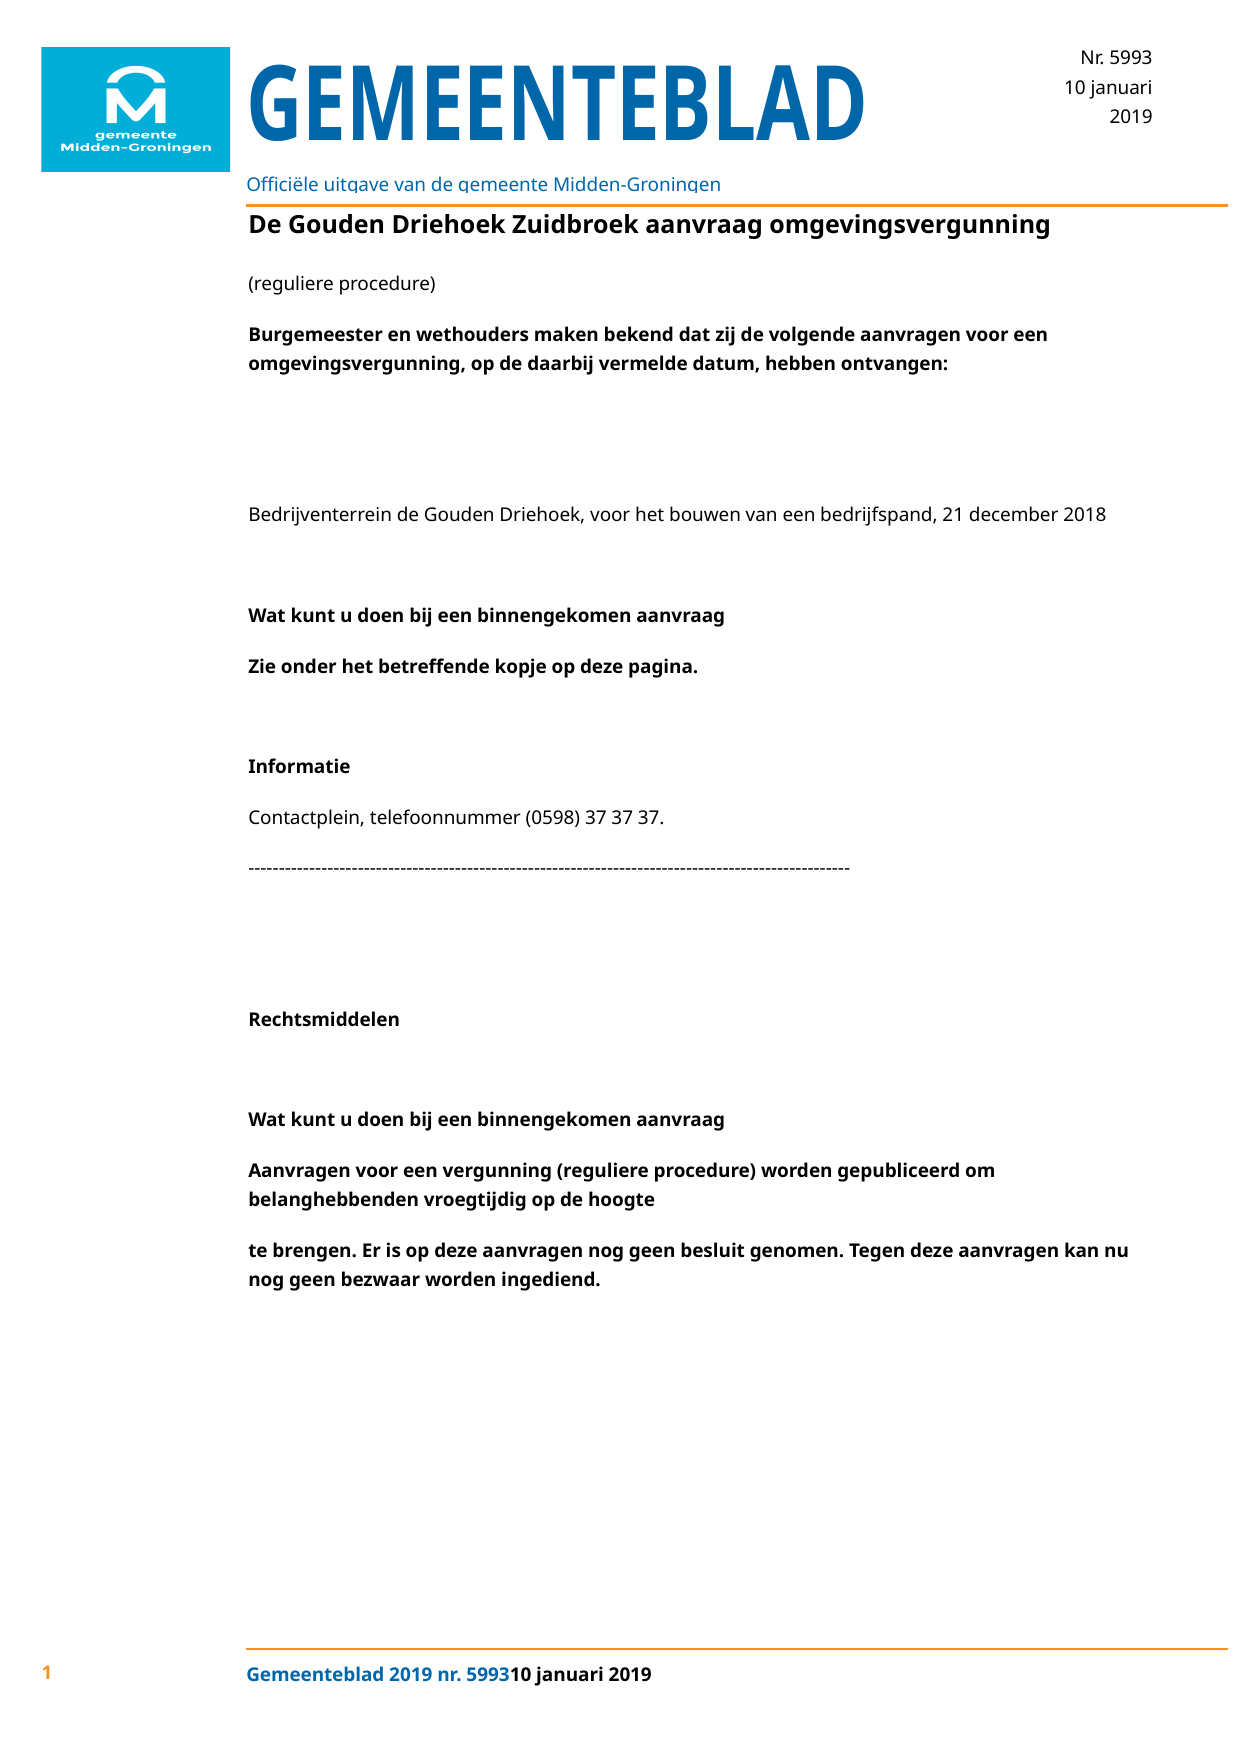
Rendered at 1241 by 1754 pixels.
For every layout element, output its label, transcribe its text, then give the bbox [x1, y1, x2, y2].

picture [107, 89, 165, 122]
text De Gouden Driehoek Zuidbroek aanvraag omgevingsvergunning [248, 207, 1152, 241]
text (reguliere procedure) [248, 270, 1152, 296]
text Wat kunt u doen bij een binnengekomen aanvraag [248, 602, 1152, 628]
picture [184, 146, 190, 153]
text Informatie [248, 754, 1152, 779]
text Contactplein, telefoonnummer (0598) 37 37 37. [248, 804, 1152, 830]
text te brengen. Er is op deze aanvragen nog geen besluit genomen. Tegen deze aanvragen kan nu nog geen bezwaar worden ingediend. [248, 1237, 1152, 1292]
text Burgemeester en wethouders maken bekend dat zij de volgende aanvragen voor een omgevingsvergunning, op de daarbij vermelde datum, hebben ontvangen: [248, 321, 1152, 376]
text Bedrijventerrein de Gouden Driehoek, voor het bouwen van een bedrijfspand, 21 december 2018 [248, 502, 1152, 527]
text Zie onder het betreffende kopje op deze pagina. [248, 653, 1152, 678]
text Aanvragen voor een vergunning (reguliere procedure) worden gepubliceerd om belanghebbenden vroegtijdig op de hoogte [248, 1157, 1152, 1212]
text Wat kunt u doen bij een binnengekomen aanvraag [248, 1107, 1152, 1132]
text --------------------------------------------------------------------------------------------------- [248, 854, 1152, 880]
picture [108, 66, 164, 82]
text Rechtsmiddelen [248, 1006, 1152, 1031]
